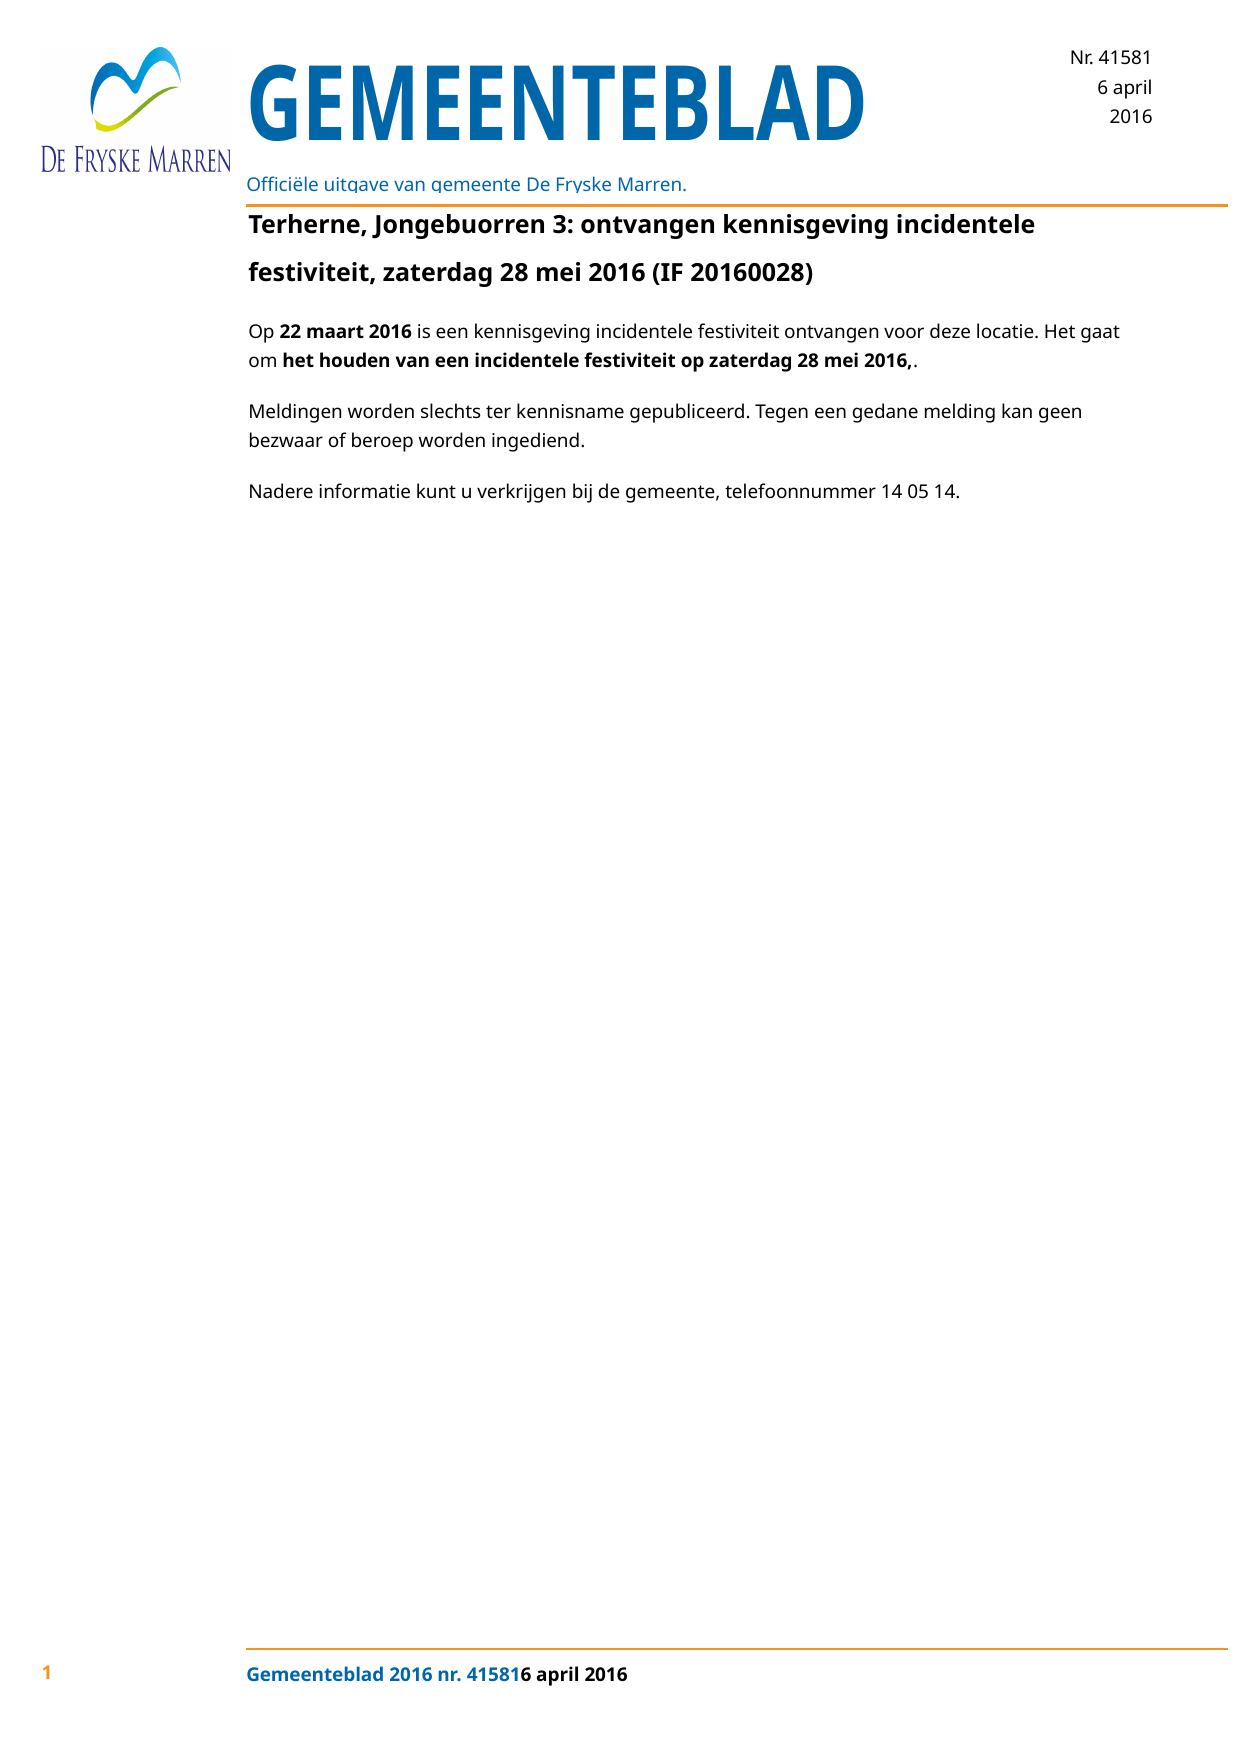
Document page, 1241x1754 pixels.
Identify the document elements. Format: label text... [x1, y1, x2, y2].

text Terherne, Jongebuorren 3: ontvangen kennisgeving incidentele festiviteit, zaterdag 28 mei 2016 (IF 20160028) [248, 207, 1152, 288]
text Op 22 maart 2016 is een kennisgeving incidentele festiviteit ontvangen voor deze locatie. Het gaat om het houden van een incidentele festiviteit op zaterdag 28 mei 2016,. [248, 318, 1152, 373]
picture [41, 47, 231, 172]
text Meldingen worden slechts ter kennisname gepubliceerd. Tegen een gedane melding kan geen bezwaar of beroep worden ingediend. [248, 398, 1152, 453]
text Nadere informatie kunt u verkrijgen bij de gemeente, telefoonnummer 14 05 14. [248, 478, 1152, 504]
